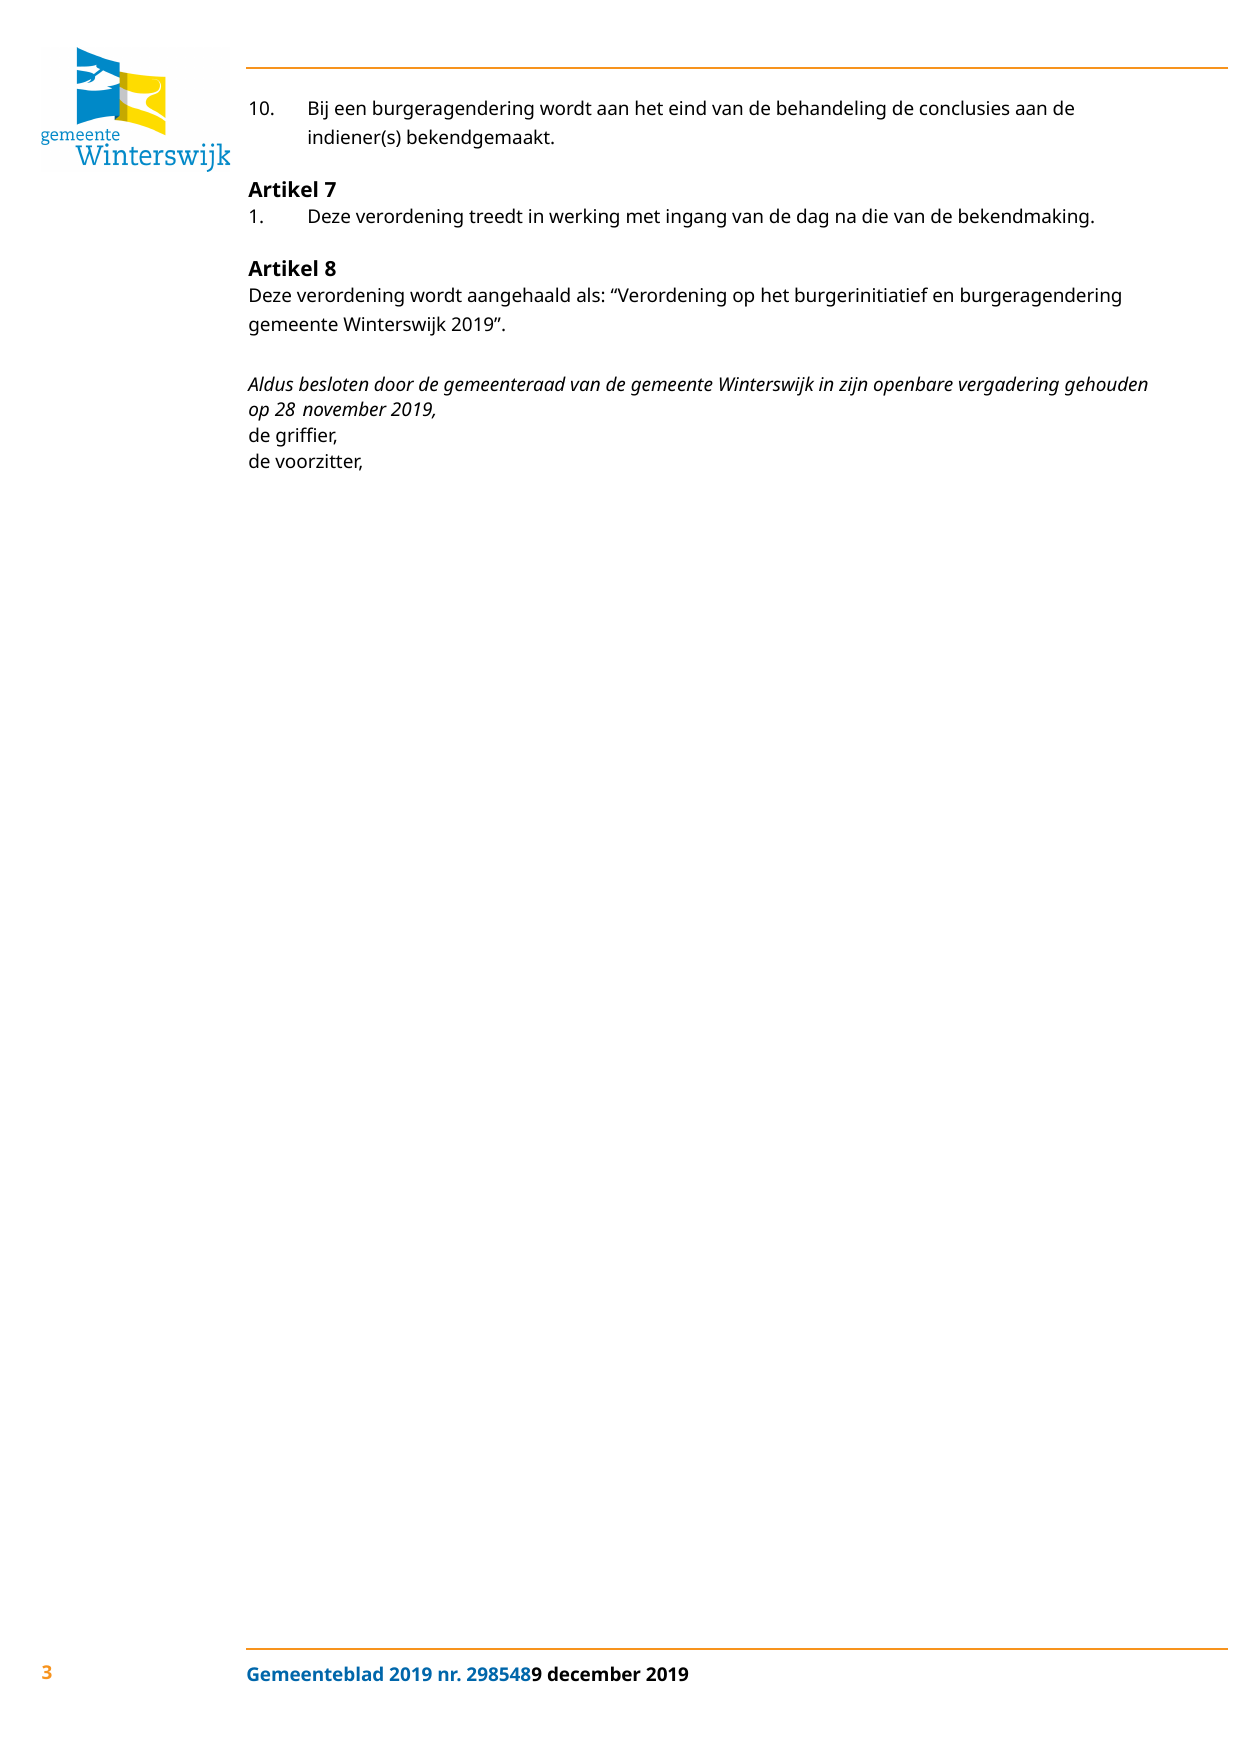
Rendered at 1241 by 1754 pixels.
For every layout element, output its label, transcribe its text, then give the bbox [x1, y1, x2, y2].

text Deze verordening wordt aangehaald als: “Verordening op het burgerinitiatief en burgeragendering gemeente Winterswijk 2019”. [248, 282, 1152, 337]
text de griffier, [248, 422, 1152, 448]
text Aldus besloten door de gemeenteraad van de gemeente Winterswijk in zijn openbare vergadering gehouden op 28 november 2019, [248, 371, 1152, 422]
list Deze verordening treedt in werking met ingang van de dag na die van de bekendmaking. [248, 203, 1152, 229]
text Artikel 7 [248, 175, 1152, 203]
text Artikel 8 [248, 254, 1152, 282]
picture [41, 47, 231, 172]
text de voorzitter, [248, 448, 1152, 474]
picture [225, 153, 231, 162]
list Bij een burgeragendering wordt aan het eind van de behandeling de conclusies aan de indiener(s) bekendgemaakt. [248, 95, 1152, 150]
